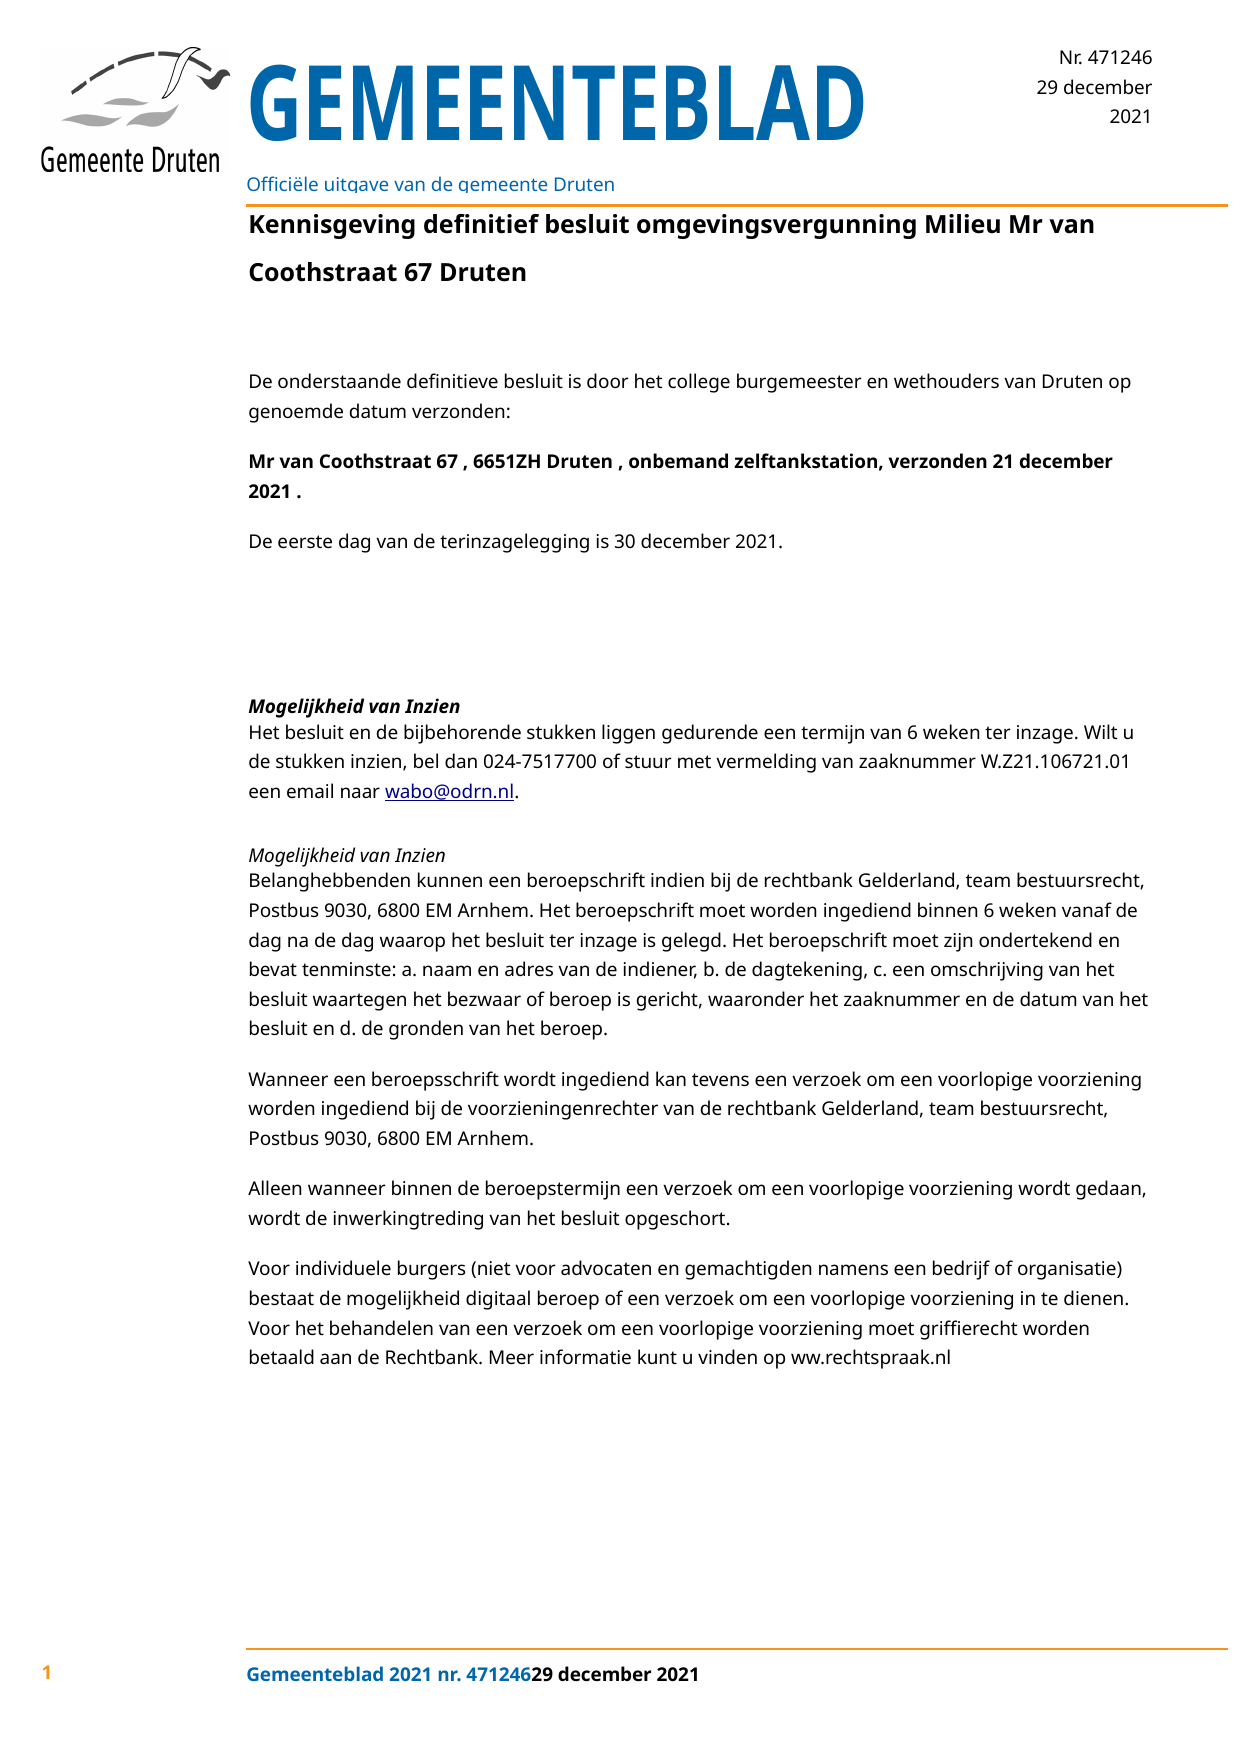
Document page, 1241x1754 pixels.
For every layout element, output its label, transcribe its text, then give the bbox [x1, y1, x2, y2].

text Mogelijkheid van Inzien [248, 842, 1152, 868]
picture [41, 47, 231, 172]
text Mr van Coothstraat 67 , 6651ZH Druten , onbemand zelftankstation, verzonden 21 december 2021 . [248, 448, 1152, 504]
text Belanghebbenden kunnen een beroepschrift indien bij de rechtbank Gelderland, team bestuursrecht, Postbus 9030, 6800 EM Arnhem. Het beroepschrift moet worden ingediend binnen 6 weken vanaf de dag na de dag waarop het besluit ter inzage is gelegd. Het beroepschrift moet zijn ondertekend en bevat tenminste: a. naam en adres van de indiener, b. de dagtekening, c. een omschrijving van het besluit waartegen het bezwaar of beroep is gericht, waaronder het zaaknummer en de datum van het besluit en d. de gronden van het beroep. [248, 868, 1152, 1041]
text Wanneer een beroepsschrift wordt ingediend kan tevens een verzoek om een voorlopige voorziening worden ingediend bij de voorzieningenrechter van de rechtbank Gelderland, team bestuursrecht, Postbus 9030, 6800 EM Arnhem. [248, 1066, 1152, 1151]
text Alleen wanneer binnen de beroepstermijn een verzoek om een voorlopige voorziening wordt gedaan, wordt de inwerkingtreding van het besluit opgeschort. [248, 1176, 1152, 1231]
text Kennisgeving definitief besluit omgevingsvergunning Milieu Mr van Coothstraat 67 Druten [248, 207, 1152, 288]
text Het besluit en de bijbehorende stukken liggen gedurende een termijn van 6 weken ter inzage. Wilt u de stukken inzien, bel dan 024-7517700 of stuur met vermelding van zaaknummer W.Z21.106721.01 een email naar wabo@odrn.nl. [248, 719, 1152, 804]
text Mogelijkheid van Inzien [248, 693, 1152, 719]
text Voor individuele burgers (niet voor advocaten en gemachtigden namens een bedrijf of organisatie) bestaat de mogelijkheid digitaal beroep of een verzoek om een voorlopige voorziening in te dienen. Voor het behandelen van een verzoek om een voorlopige voorziening moet griffierecht worden betaald aan de Rechtbank. Meer informatie kunt u vinden op ww.rechtspraak.nl [248, 1256, 1152, 1370]
text De onderstaande definitieve besluit is door het college burgemeester en wethouders van Druten op genoemde datum verzonden: [248, 368, 1152, 424]
text De eerste dag van de terinzagelegging is 30 december 2021. [248, 528, 1152, 554]
